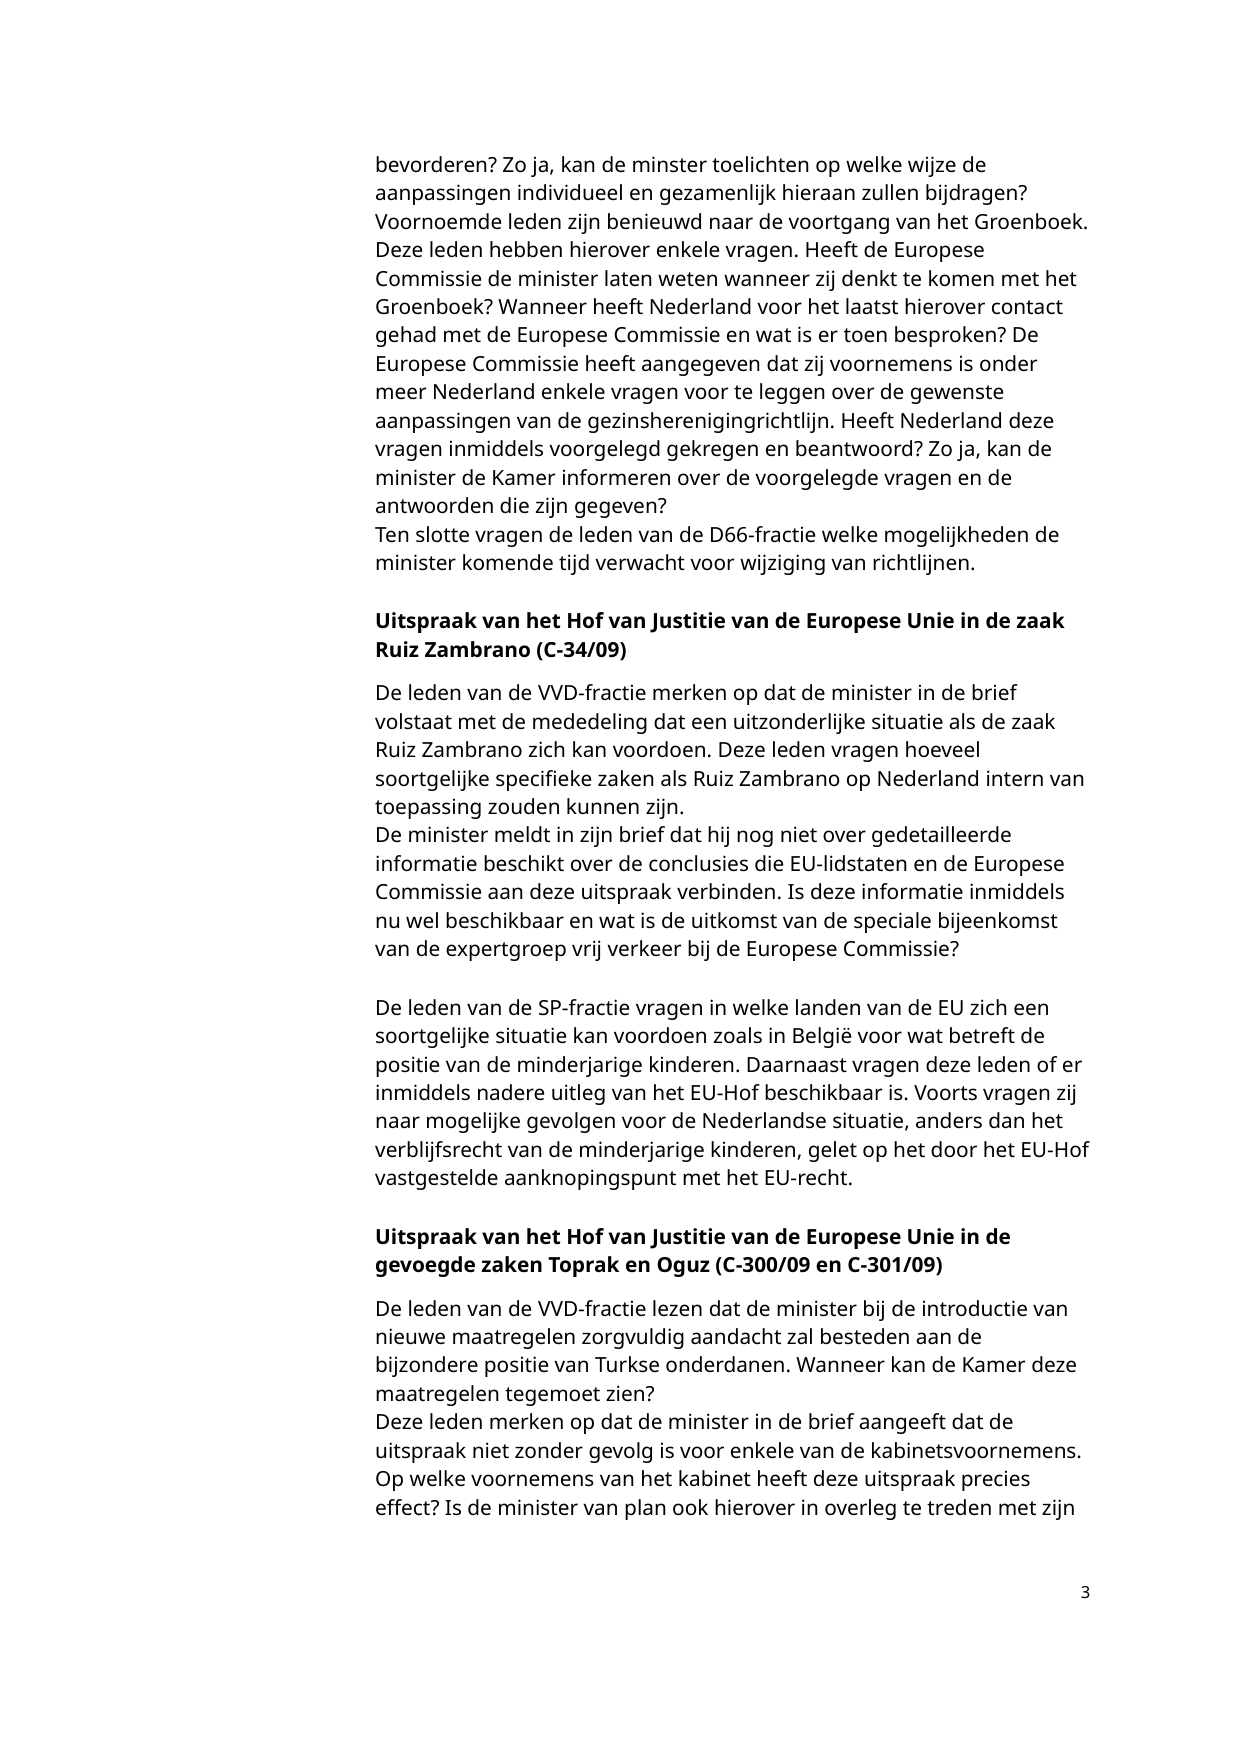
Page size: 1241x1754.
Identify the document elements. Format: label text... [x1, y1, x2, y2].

text De leden van de VVD-fractie merken op dat de minister in de brief volstaat met de mededeling dat een uitzonderlijke situatie als de zaak Ruiz Zambrano zich kan voordoen. Deze leden vragen hoeveel soortgelijke specifieke zaken als Ruiz Zambrano op Nederland intern van toepassing zouden kunnen zijn. [375, 678, 1090, 821]
text Voornoemde leden zijn benieuwd naar de voortgang van het Groenboek. Deze leden hebben hierover enkele vragen. Heeft de Europese Commissie de minister laten weten wanneer zij denkt te komen met het Groenboek? Wanneer heeft Nederland voor het laatst hierover contact gehad met de Europese Commissie en wat is er toen besproken? De Europese Commissie heeft aangegeven dat zij voornemens is onder meer Nederland enkele vragen voor te leggen over de gewenste aanpassingen van de gezinsherenigingrichtlijn. Heeft Nederland deze vragen inmiddels voorgelegd gekregen en beantwoord? Zo ja, kan de minister de Kamer informeren over de voorgelegde vragen en de antwoorden die zijn gegeven? [375, 207, 1090, 520]
text De minister meldt in zijn brief dat hij nog niet over gedetailleerde informatie beschikt over de conclusies die EU-lidstaten en de Europese Commissie aan deze uitspraak verbinden. Is deze informatie inmiddels nu wel beschikbaar en wat is de uitkomst van de speciale bijeenkomst van de expertgroep vrij verkeer bij de Europese Commissie? [375, 821, 1090, 963]
text De leden van de SP-fractie vragen in welke landen van de EU zich een soortgelijke situatie kan voordoen zoals in België voor wat betreft de positie van de minderjarige kinderen. Daarnaast vragen deze leden of er inmiddels nadere uitleg van het EU-Hof beschikbaar is. Voorts vragen zij naar mogelijke gevolgen voor de Nederlandse situatie, anders dan het verblijfsrecht van de minderjarige kinderen, gelet op het door het EU-Hof vastgestelde aanknopingspunt met het EU-recht. [375, 993, 1090, 1192]
text bevorderen? Zo ja, kan de minster toelichten op welke wijze de aanpassingen individueel en gezamenlijk hieraan zullen bijdragen? [375, 150, 1090, 207]
text De leden van de VVD-fractie lezen dat de minister bij de introductie van nieuwe maatregelen zorgvuldig aandacht zal besteden aan de bijzondere positie van Turkse onderdanen. Wanneer kan de Kamer deze maatregelen tegemoet zien? [375, 1294, 1090, 1407]
text Uitspraak van het Hof van Justitie van de Europese Unie in de gevoegde zaken Toprak en Oguz (C-300/09 en C-301/09) [375, 1222, 1090, 1279]
text Deze leden merken op dat de minister in de brief aangeeft dat de uitspraak niet zonder gevolg is voor enkele van de kabinetsvoornemens. Op welke voornemens van het kabinet heeft deze uitspraak precies effect? Is de minister van plan ook hierover in overleg te treden met zijn [375, 1407, 1090, 1521]
text Uitspraak van het Hof van Justitie van de Europese Unie in de zaak Ruiz Zambrano (C-34/09) [375, 607, 1090, 663]
text Ten slotte vragen de leden van de D66-fractie welke mogelijkheden de minister komende tijd verwacht voor wijziging van richtlijnen. [375, 520, 1090, 577]
